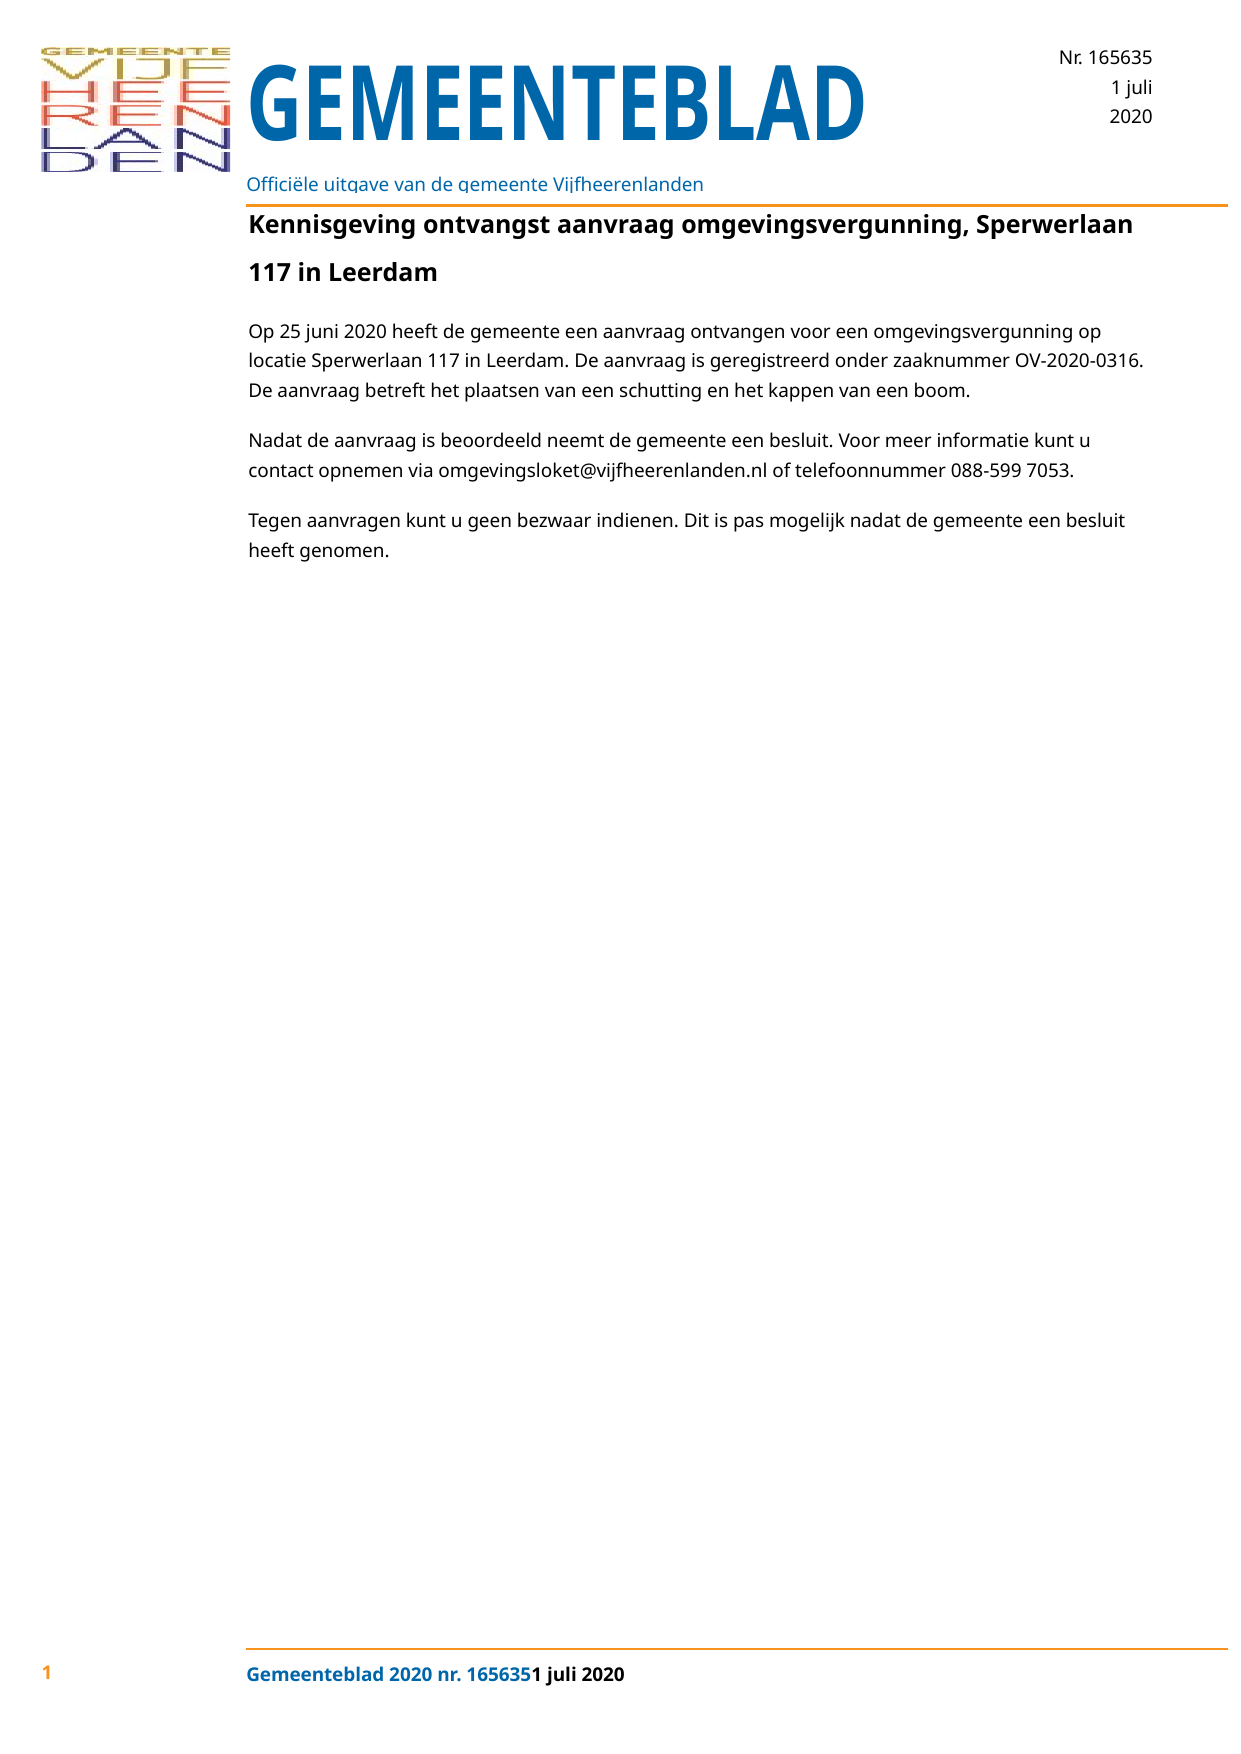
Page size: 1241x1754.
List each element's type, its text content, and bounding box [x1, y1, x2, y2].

picture [41, 47, 231, 172]
text Tegen aanvragen kunt u geen bezwaar indienen. Dit is pas mogelijk nadat de gemeente een besluit heeft genomen. [248, 507, 1152, 563]
text Op 25 juni 2020 heeft de gemeente een aanvraag ontvangen voor een omgevingsvergunning op locatie Sperwerlaan 117 in Leerdam. De aanvraag is geregistreerd onder zaaknummer OV-2020-0316. De aanvraag betreft het plaatsen van een schutting en het kappen van een boom. [248, 318, 1152, 403]
text Nadat de aanvraag is beoordeeld neemt de gemeente een besluit. Voor meer informatie kunt u contact opnemen via omgevingsloket@vijfheerenlanden.nl of telefoonnummer 088-599 7053. [248, 427, 1152, 483]
text Kennisgeving ontvangst aanvraag omgevingsvergunning, Sperwerlaan 117 in Leerdam [248, 207, 1152, 288]
